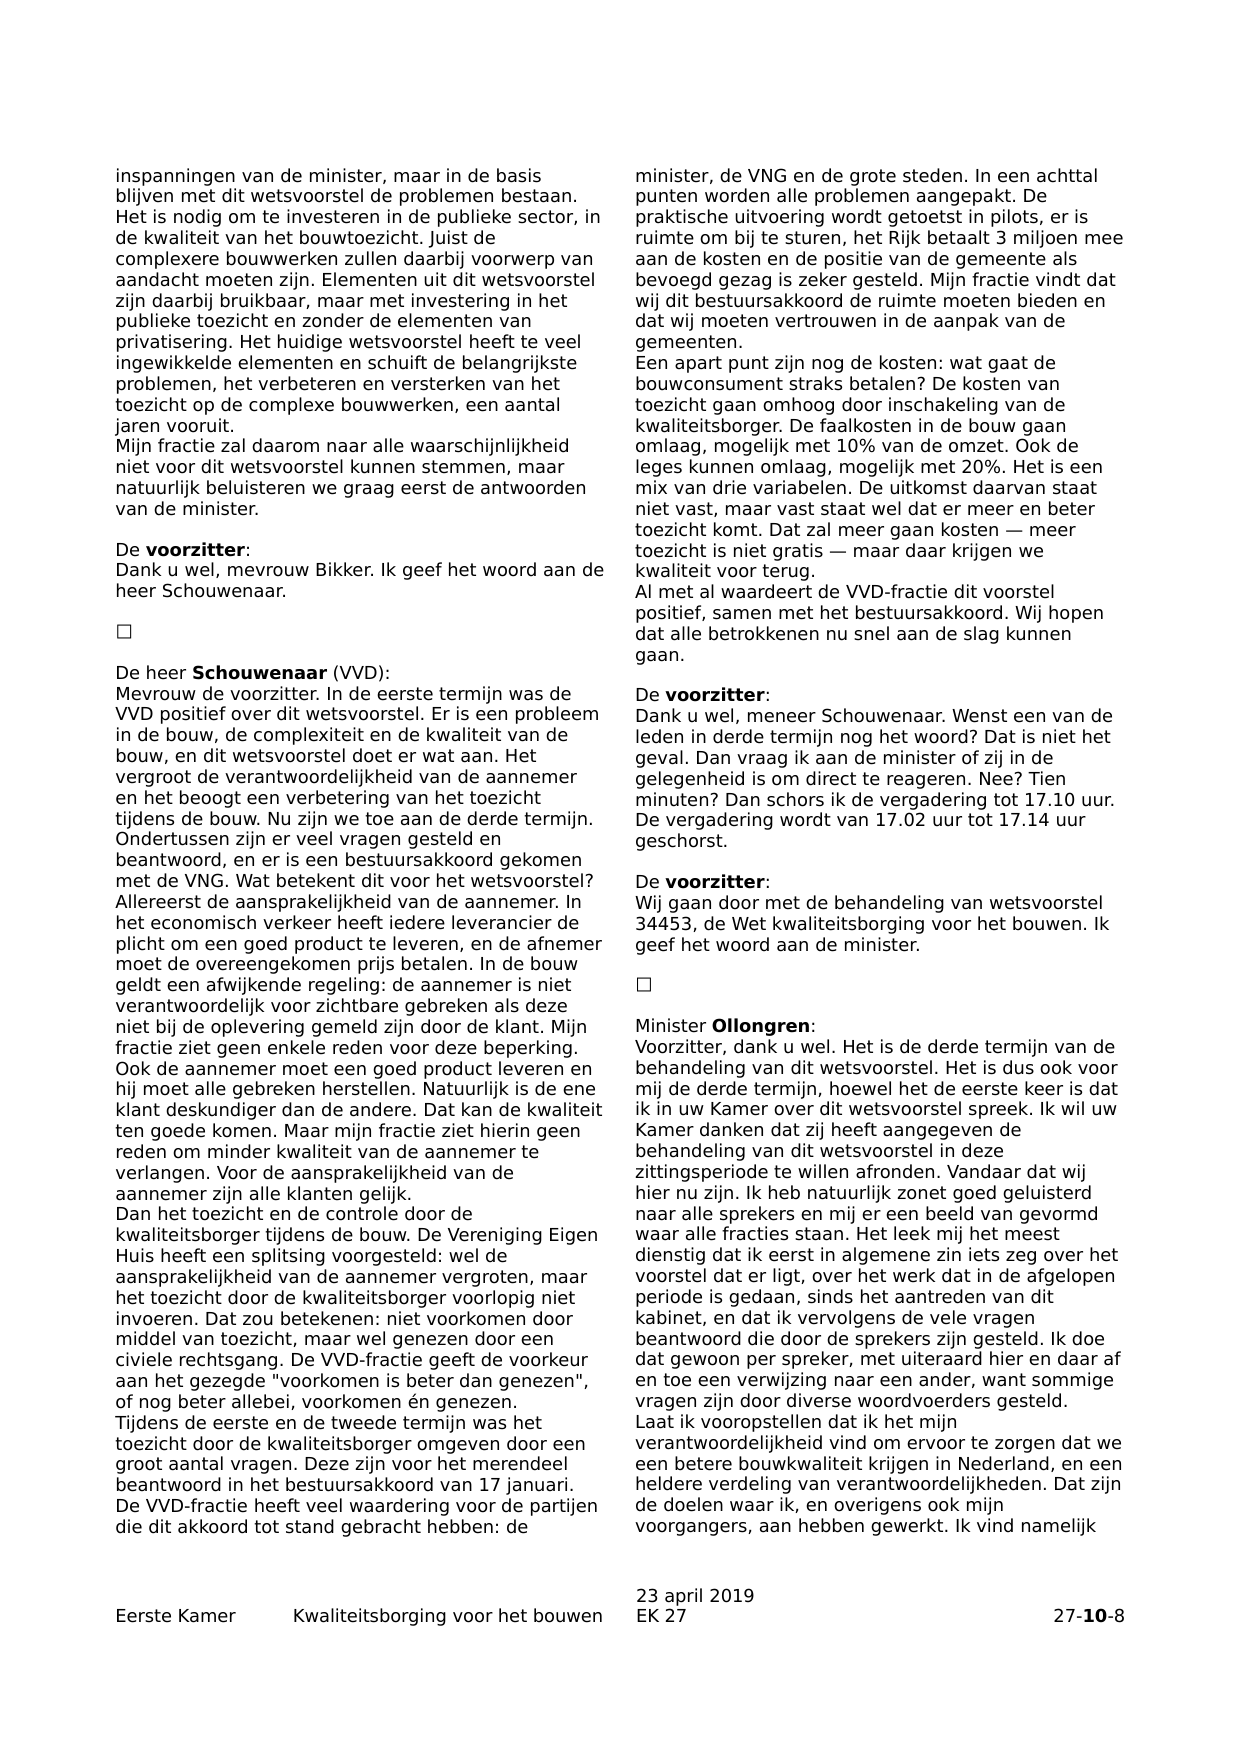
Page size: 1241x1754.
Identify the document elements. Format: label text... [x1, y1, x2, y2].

text ⬜ [635, 975, 1125, 996]
text inspanningen van de minister, maar in de basis blijven met dit wetsvoorstel de problemen bestaan. Het is nodig om te investeren in de publieke sector, in de kwaliteit van het bouwtoezicht. Juist de complexere bouwwerken zullen daarbij voorwerp van aandacht moeten zijn. Elementen uit dit wetsvoorstel zijn daarbij bruikbaar, maar met investering in het publieke toezicht en zonder de elementen van privatisering. Het huidige wetsvoorstel heeft te veel ingewikkelde elementen en schuift de belangrijkste problemen, het verbeteren en versterken van het toezicht op de complexe bouwwerken, een aantal jaren vooruit. [115, 165, 605, 436]
text minister, de VNG en de grote steden. In een achttal punten worden alle problemen aangepakt. De praktische uitvoering wordt getoetst in pilots, er is ruimte om bij te sturen, het Rijk betaalt 3 miljoen mee aan de kosten en de positie van de gemeente als bevoegd gezag is zeker gesteld. Mijn fractie vindt dat wij dit bestuursakkoord de ruimte moeten bieden en dat wij moeten vertrouwen in de aanpak van de gemeenten. [635, 165, 1125, 353]
text De voorzitter: [635, 685, 1125, 706]
text ⬜ [115, 622, 605, 643]
text Een apart punt zijn nog de kosten: wat gaat de bouwconsument straks betalen? De kosten van toezicht gaan omhoog door inschakeling van de kwaliteitsborger. De faalkosten in de bouw gaan omlaag, mogelijk met 10% van de omzet. Ook de leges kunnen omlaag, mogelijk met 20%. Het is een mix van drie variabelen. De uitkomst daarvan staat niet vast, maar vast staat wel dat er meer en beter toezicht komt. Dat zal meer gaan kosten — meer toezicht is niet gratis — maar daar krijgen we kwaliteit voor terug. [635, 353, 1125, 582]
text Tijdens de eerste en de tweede termijn was het toezicht door de kwaliteitsborger omgeven door een groot aantal vragen. Deze zijn voor het merendeel beantwoord in het bestuursakkoord van 17 januari. De VVD-fractie heeft veel waardering voor de partijen die dit akkoord tot stand gebracht hebben: de [115, 1412, 605, 1537]
text De voorzitter: [115, 539, 605, 560]
text Dan het toezicht en de controle door de kwaliteitsborger tijdens de bouw. De Vereniging Eigen Huis heeft een splitsing voorgesteld: wel de aansprakelijkheid van de aannemer vergroten, maar het toezicht door de kwaliteitsborger voorlopig niet invoeren. Dat zou betekenen: niet voorkomen door middel van toezicht, maar wel genezen door een civiele rechtsgang. De VVD-fractie geeft de voorkeur aan het gezegde "voorkomen is beter dan genezen", of nog beter allebei, voorkomen én genezen. [115, 1204, 605, 1412]
text Wij gaan door met de behandeling van wetsvoorstel 34453, de Wet kwaliteitsborging voor het bouwen. Ik geef het woord aan de minister. [635, 893, 1125, 955]
text Laat ik vooropstellen dat ik het mijn verantwoordelijkheid vind om ervoor te zorgen dat we een betere bouwkwaliteit krijgen in Nederland, en een heldere verdeling van verantwoordelijkheden. Dat zijn de doelen waar ik, en overigens ook mijn voorgangers, aan hebben gewerkt. Ik vind namelijk [635, 1412, 1125, 1537]
text Mijn fractie zal daarom naar alle waarschijnlijkheid niet voor dit wetsvoorstel kunnen stemmen, maar natuurlijk beluisteren we graag eerst de antwoorden van de minister. [115, 436, 605, 519]
text De voorzitter: [635, 872, 1125, 893]
text Mevrouw de voorzitter. In de eerste termijn was de VVD positief over dit wetsvoorstel. Er is een probleem in de bouw, de complexiteit en de kwaliteit van de bouw, en dit wetsvoorstel doet er wat aan. Het vergroot de verantwoordelijkheid van de aannemer en het beoogt een verbetering van het toezicht tijdens de bouw. Nu zijn we toe aan de derde termijn. Ondertussen zijn er veel vragen gesteld en beantwoord, en er is een bestuursakkoord gekomen met de VNG. Wat betekent dit voor het wetsvoorstel? [115, 683, 605, 892]
text Voorzitter, dank u wel. Het is de derde termijn van de behandeling van dit wetsvoorstel. Het is dus ook voor mij de derde termijn, hoewel het de eerste keer is dat ik in uw Kamer over dit wetsvoorstel spreek. Ik wil uw Kamer danken dat zij heeft aangegeven de behandeling van dit wetsvoorstel in deze zittingsperiode te willen afronden. Vandaar dat wij hier nu zijn. Ik heb natuurlijk zonet goed geluisterd naar alle sprekers en mij er een beeld van gevormd waar alle fracties staan. Het leek mij het meest dienstig dat ik eerst in algemene zin iets zeg over het voorstel dat er ligt, over het werk dat in de afgelopen periode is gedaan, sinds het aantreden van dit kabinet, en dat ik vervolgens de vele vragen beantwoord die door de sprekers zijn gesteld. Ik doe dat gewoon per spreker, met uiteraard hier en daar af en toe een verwijzing naar een ander, want sommige vragen zijn door diverse woordvoerders gesteld. [635, 1037, 1125, 1412]
text Al met al waardeert de VVD-fractie dit voorstel positief, samen met het bestuursakkoord. Wij hopen dat alle betrokkenen nu snel aan de slag kunnen gaan. [635, 582, 1125, 665]
text Allereerst de aansprakelijkheid van de aannemer. In het economisch verkeer heeft iedere leverancier de plicht om een goed product te leveren, en de afnemer moet de overeengekomen prijs betalen. In de bouw geldt een afwijkende regeling: de aannemer is niet verantwoordelijk voor zichtbare gebreken als deze niet bij de oplevering gemeld zijn door de klant. Mijn fractie ziet geen enkele reden voor deze beperking. Ook de aannemer moet een goed product leveren en hij moet alle gebreken herstellen. Natuurlijk is de ene klant deskundiger dan de andere. Dat kan de kwaliteit ten goede komen. Maar mijn fractie ziet hierin geen reden om minder kwaliteit van de aannemer te verlangen. Voor de aansprakelijkheid van de aannemer zijn alle klanten gelijk. [115, 892, 605, 1204]
text De heer Schouwenaar (VVD): [115, 663, 605, 683]
text De vergadering wordt van 17.02 uur tot 17.14 uur geschorst. [635, 810, 1125, 852]
text Dank u wel, mevrouw Bikker. Ik geef het woord aan de heer Schouwenaar. [115, 560, 605, 602]
text Dank u wel, meneer Schouwenaar. Wenst een van de leden in derde termijn nog het woord? Dat is niet het geval. Dan vraag ik aan de minister of zij in de gelegenheid is om direct te reageren. Nee? Tien minuten? Dan schors ik de vergadering tot 17.10 uur. [635, 706, 1125, 810]
text Minister Ollongren: [635, 1016, 1125, 1037]
